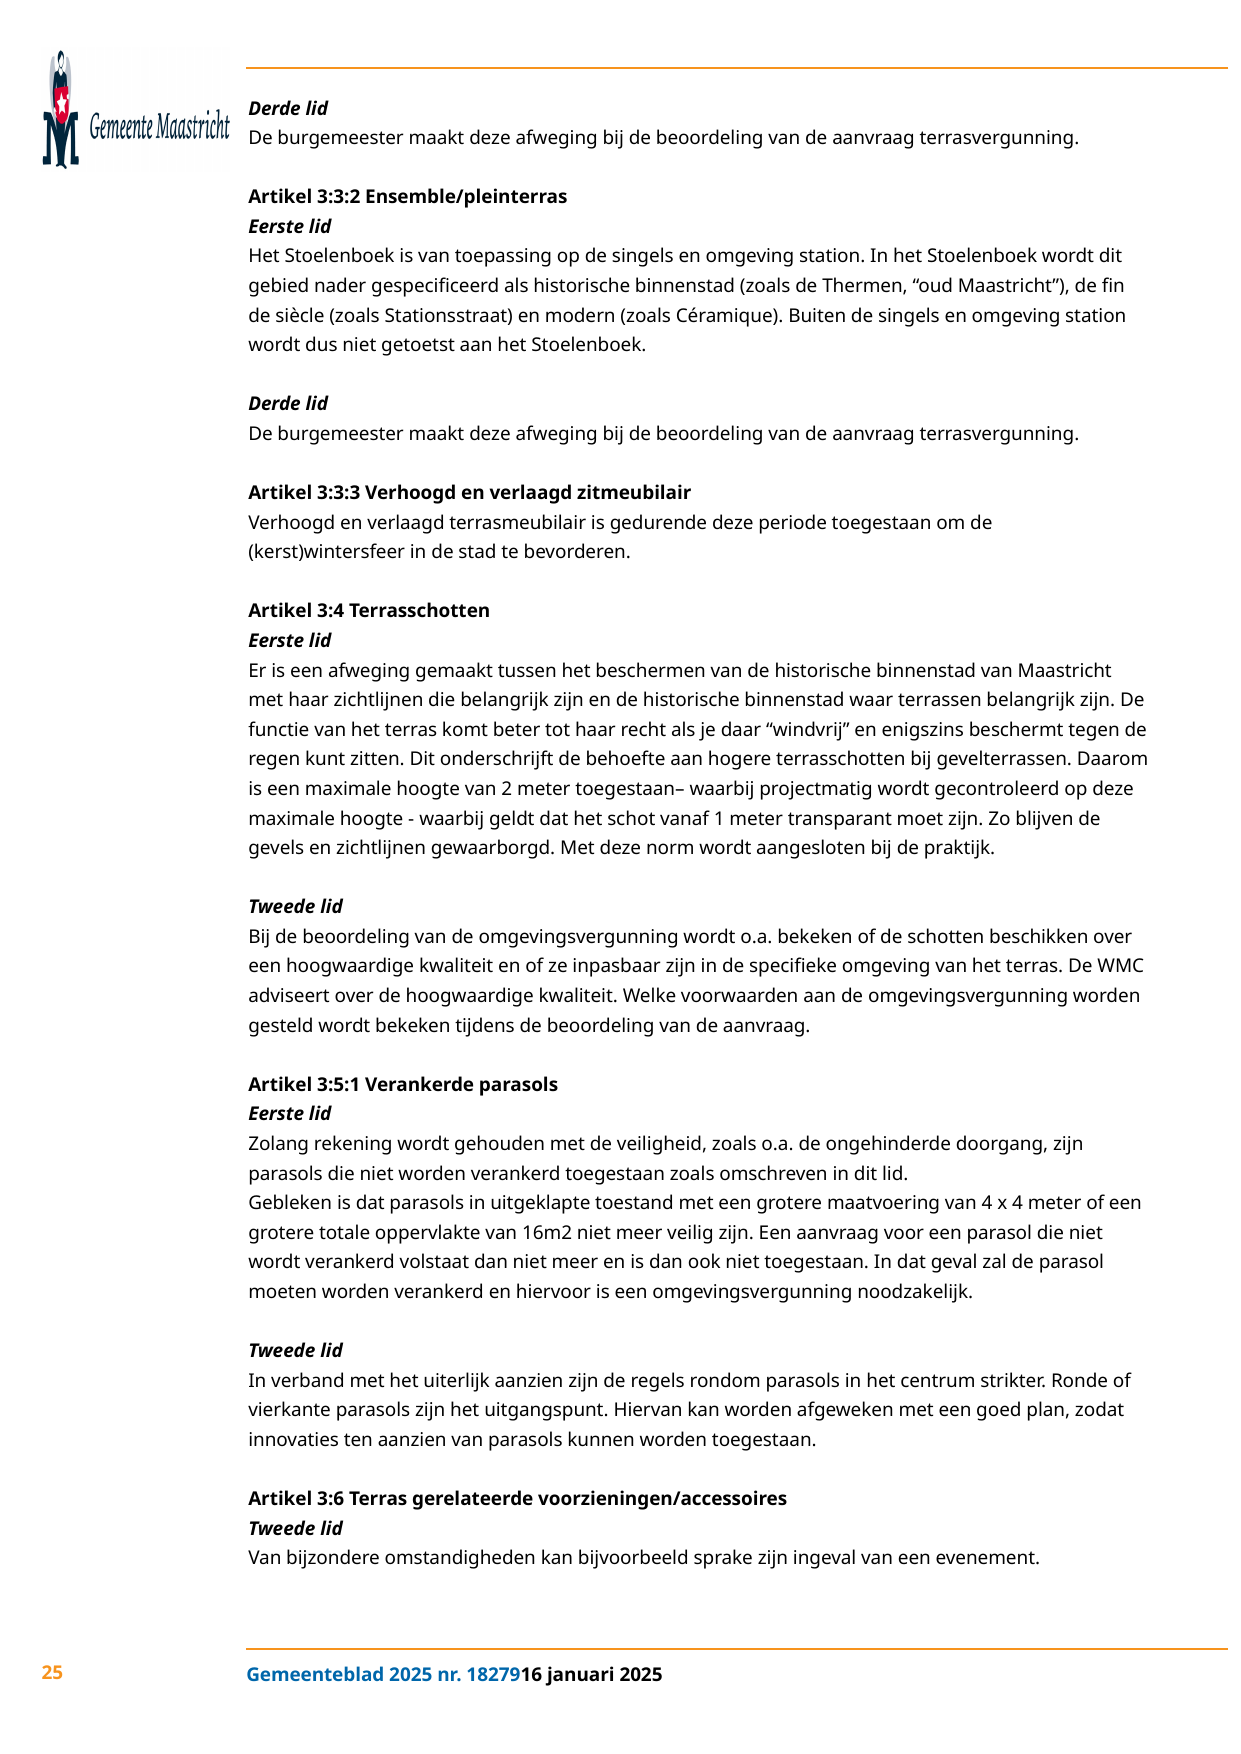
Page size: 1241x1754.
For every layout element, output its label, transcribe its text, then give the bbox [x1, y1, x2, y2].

text Er is een afweging gemaakt tussen het beschermen van de historische binnenstad van Maastricht met haar zichtlijnen die belangrijk zijn en de historische binnenstad waar terrassen belangrijk zijn. De functie van het terras komt beter tot haar recht als je daar “windvrij” en enigszins beschermt tegen de regen kunt zitten. Dit onderschrijft de behoefte aan hogere terrasschotten bij gevelterrassen. Daarom is een maximale hoogte van 2 meter toegestaan– waarbij projectmatig wordt gecontroleerd op deze maximale hoogte - waarbij geldt dat het schot vanaf 1 meter transparant moet zijn. Zo blijven de gevels en zichtlijnen gewaarborgd. Met deze norm wordt aangesloten bij de praktijk. [248, 657, 1152, 860]
text Artikel 3:3:3 Verhoogd en verlaagd zitmeubilair [248, 479, 1152, 505]
text Artikel 3:4 Terrasschotten [248, 598, 1152, 623]
text Het Stoelenboek is van toepassing op de singels en omgeving station. In het Stoelenboek wordt dit gebied nader gespecificeerd als historische binnenstad (zoals de Thermen, “oud Maastricht”), de fin de siècle (zoals Stationsstraat) en modern (zoals Céramique). Buiten de singels en omgeving station wordt dus niet getoetst aan het Stoelenboek. [248, 243, 1152, 357]
text Eerste lid [248, 1101, 1152, 1126]
text De burgemeester maakt deze afweging bij de beoordeling van de aanvraag terrasvergunning. [248, 124, 1152, 150]
text Gebleken is dat parasols in uitgeklapte toestand met een grotere maatvoering van 4 x 4 meter of een grotere totale oppervlakte van 16m2 niet meer veilig zijn. Een aanvraag voor een parasol die niet wordt verankerd volstaat dan niet meer en is dan ook niet toegestaan. In dat geval zal de parasol moeten worden verankerd en hiervoor is een omgevingsvergunning noodzakelijk. [248, 1189, 1152, 1304]
text Bij de beoordeling van de omgevingsvergunning wordt o.a. bekeken of de schotten beschikken over een hoogwaardige kwaliteit en of ze inpasbaar zijn in de specifieke omgeving van het terras. De WMC adviseert over de hoogwaardige kwaliteit. Welke voorwaarden aan de omgevingsvergunning worden gesteld wordt bekeken tijdens de beoordeling van de aanvraag. [248, 923, 1152, 1038]
text Artikel 3:5:1 Verankerde parasols [248, 1071, 1152, 1097]
text Eerste lid [248, 627, 1152, 653]
picture [41, 47, 231, 172]
text Tweede lid [248, 893, 1152, 919]
text Derde lid [248, 391, 1152, 416]
text Artikel 3:3:2 Ensemble/pleinterras [248, 183, 1152, 209]
text Verhoogd en verlaagd terrasmeubilair is gedurende deze periode toegestaan om de (kerst)wintersfeer in de stad te bevorderen. [248, 509, 1152, 564]
text De burgemeester maakt deze afweging bij de beoordeling van de aanvraag terrasvergunning. [248, 420, 1152, 446]
text Zolang rekening wordt gehouden met de veiligheid, zoals o.a. de ongehinderde doorgang, zijn parasols die niet worden verankerd toegestaan zoals omschreven in dit lid. [248, 1130, 1152, 1186]
text In verband met het uiterlijk aanzien zijn de regels rondom parasols in het centrum strikter. Ronde of vierkante parasols zijn het uitgangspunt. Hiervan kan worden afgeweken met een goed plan, zodat innovaties ten aanzien van parasols kunnen worden toegestaan. [248, 1367, 1152, 1452]
text Tweede lid [248, 1515, 1152, 1541]
text Eerste lid [248, 213, 1152, 239]
text Artikel 3:6 Terras gerelateerde voorzieningen/accessoires [248, 1485, 1152, 1511]
text Derde lid [248, 95, 1152, 121]
text Tweede lid [248, 1337, 1152, 1363]
text Van bijzondere omstandigheden kan bijvoorbeeld sprake zijn ingeval van een evenement. [248, 1544, 1152, 1570]
